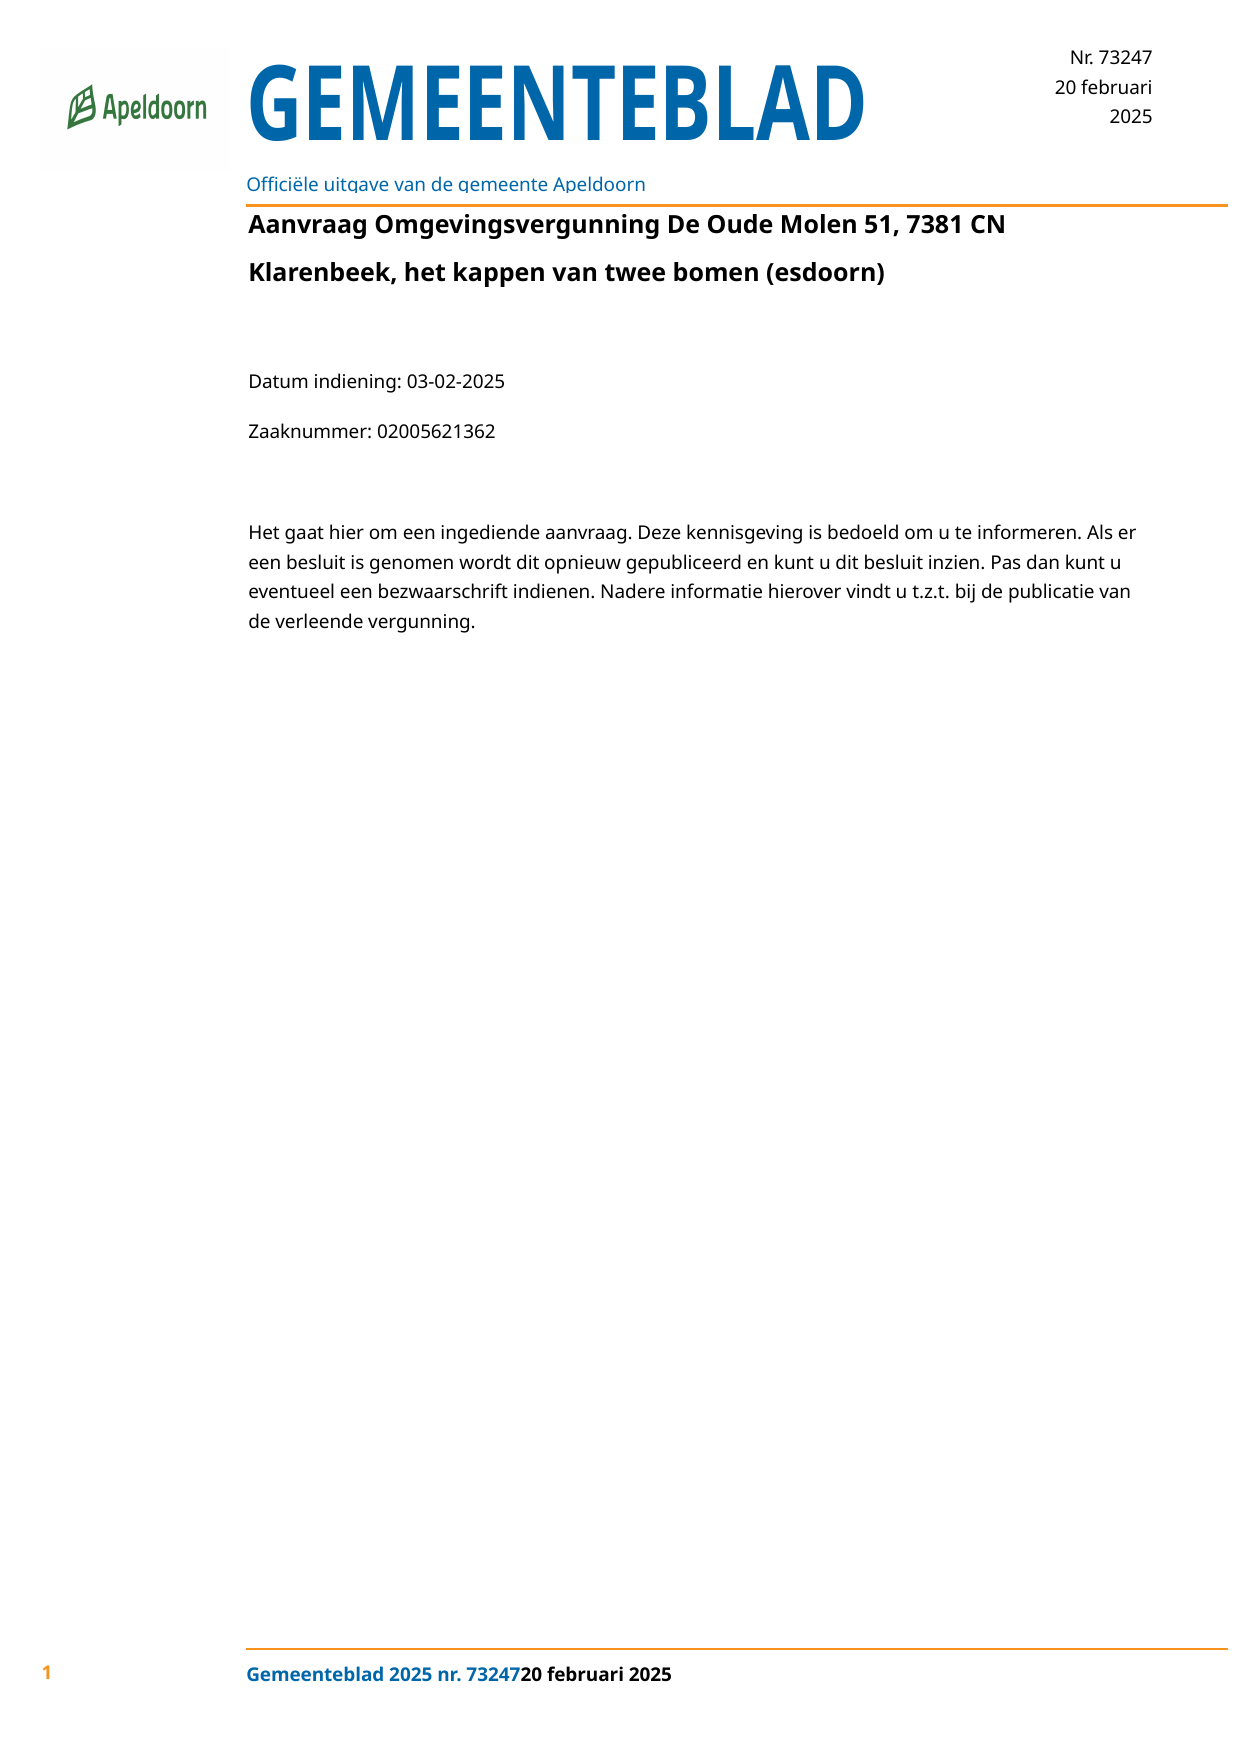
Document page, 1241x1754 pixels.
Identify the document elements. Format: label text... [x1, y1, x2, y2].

text Aanvraag Omgevingsvergunning De Oude Molen 51, 7381 CN Klarenbeek, het kappen van twee bomen (esdoorn) [248, 207, 1152, 288]
text Zaaknummer: 02005621362 [248, 419, 1152, 444]
text Het gaat hier om een ingediende aanvraag. Deze kennisgeving is bedoeld om u te informeren. Als er een besluit is genomen wordt dit opnieuw gepubliceerd en kunt u dit besluit inzien. Pas dan kunt u eventueel een bezwaarschrift indienen. Nadere informatie hierover vindt u t.z.t. bij de publicatie van de verleende vergunning. [248, 519, 1152, 634]
picture [41, 47, 231, 172]
text Datum indiening: 03-02-2025 [248, 368, 1152, 394]
